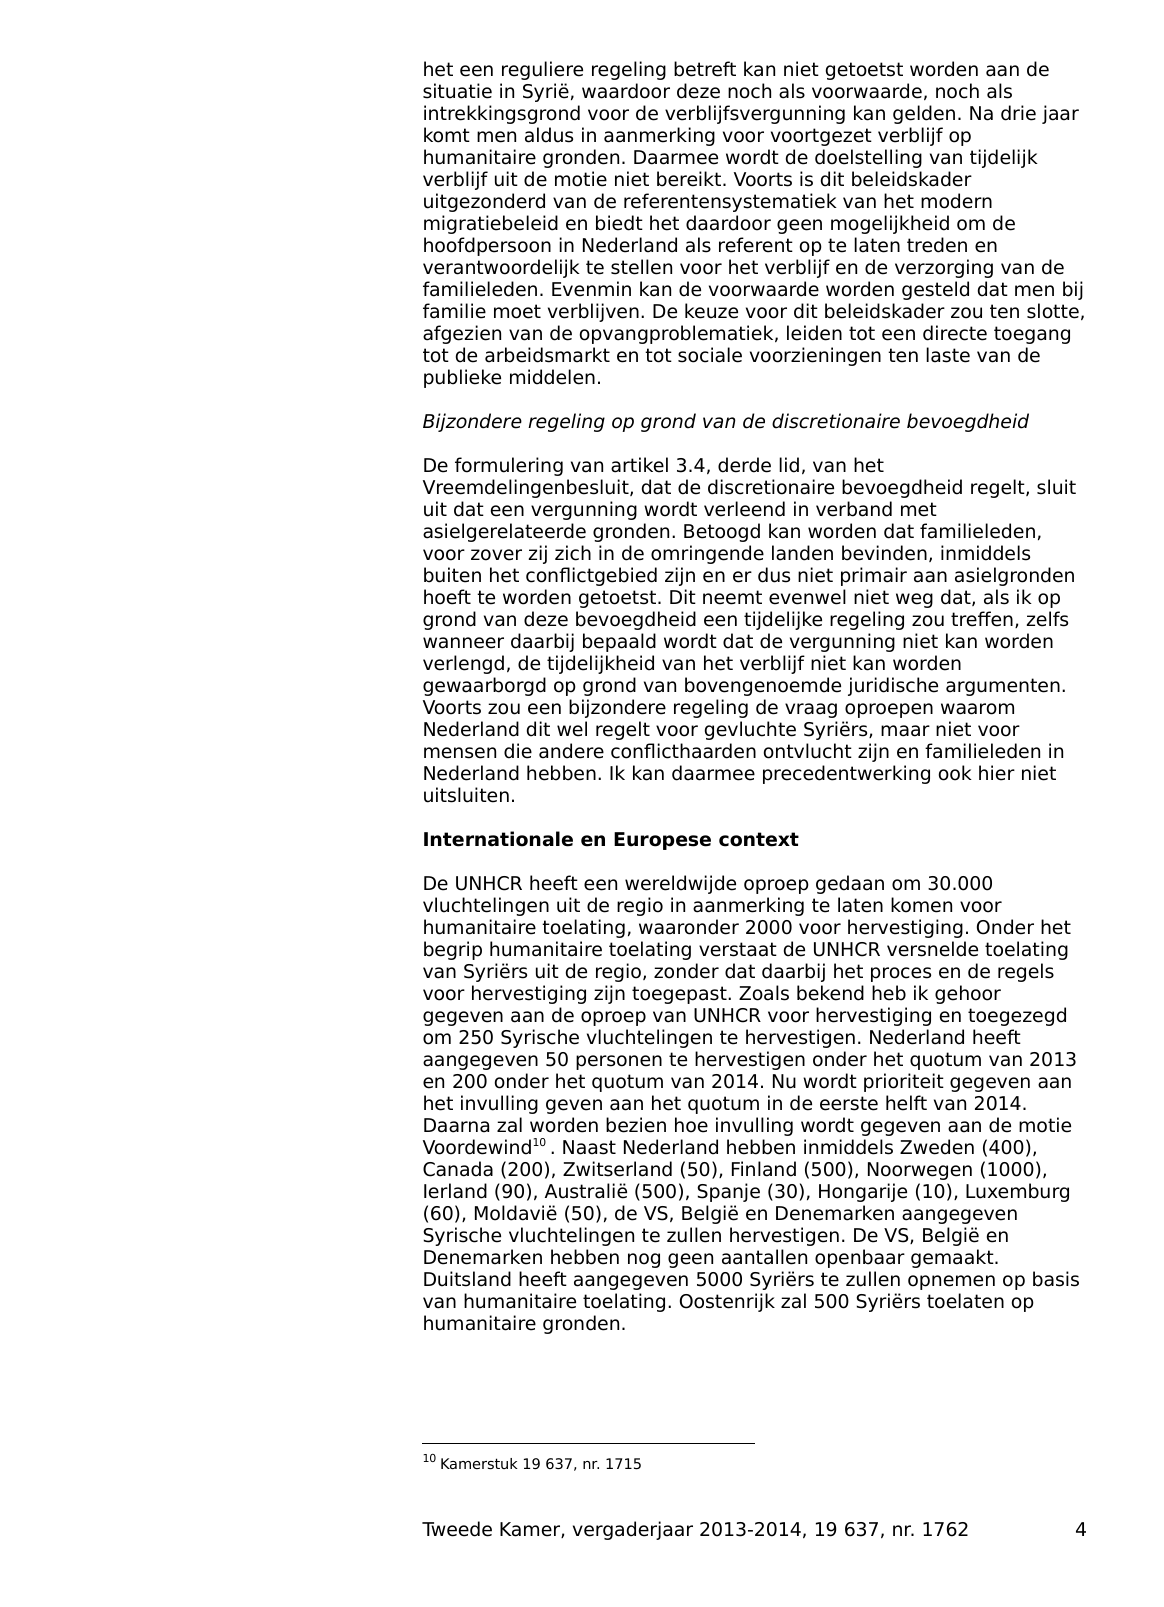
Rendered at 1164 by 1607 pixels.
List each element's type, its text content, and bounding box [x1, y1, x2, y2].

text Kamerstuk 19 637, nr. 1715 [422, 1452, 1087, 1474]
text het een reguliere regeling betreft kan niet getoetst worden aan de situatie in Syrië, waardoor deze noch als voorwaarde, noch als intrekkingsgrond voor de verblijfsvergunning kan gelden. Na drie jaar komt men aldus in aanmerking voor voortgezet verblijf op humanitaire gronden. Daarmee wordt de doelstelling van tijdelijk verblijf uit de motie niet bereikt. Voorts is dit beleidskader uitgezonderd van de referentensystematiek van het modern migratiebeleid en biedt het daardoor geen mogelijkheid om de hoofdpersoon in Nederland als referent op te laten treden en verantwoordelijk te stellen voor het verblijf en de verzorging van de familieleden. Evenmin kan de voorwaarde worden gesteld dat men bij familie moet verblijven. De keuze voor dit beleidskader zou ten slotte, afgezien van de opvangproblematiek, leiden tot een directe toegang tot de arbeidsmarkt en tot sociale voorzieningen ten laste van de publieke middelen. [422, 59, 1087, 389]
subtitle Bijzondere regeling op grond van de discretionaire bevoegdheid [422, 411, 1087, 433]
text De UNHCR heeft een wereldwijde oproep gedaan om 30.000 vluchtelingen uit de regio in aanmerking te laten komen voor humanitaire toelating, waaronder 2000 voor hervestiging. Onder het begrip humanitaire toelating verstaat de UNHCR versnelde toelating van Syriërs uit de regio, zonder dat daarbij het proces en de regels voor hervestiging zijn toegepast. Zoals bekend heb ik gehoor gegeven aan de oproep van UNHCR voor hervestiging en toegezegd om 250 Syrische vluchtelingen te hervestigen. Nederland heeft aangegeven 50 personen te hervestigen onder het quotum van 2013 en 200 onder het quotum van 2014. Nu wordt prioriteit gegeven aan het invulling geven aan het quotum in de eerste helft van 2014. Daarna zal worden bezien hoe invulling wordt gegeven aan de motie Voordewind. Naast Nederland hebben inmiddels Zweden (400), Canada (200), Zwitserland (50), Finland (500), Noorwegen (1000), Ierland (90), Australië (500), Spanje (30), Hongarije (10), Luxemburg (60), Moldavië (50), de VS, België en Denemarken aangegeven Syrische vluchtelingen te zullen hervestigen. De VS, België en Denemarken hebben nog geen aantallen openbaar gemaakt. Duitsland heeft aangegeven 5000 Syriërs te zullen opnemen op basis van humanitaire toelating. Oostenrijk zal 500 Syriërs toelaten op humanitaire gronden. [422, 873, 1087, 1335]
text De formulering van artikel 3.4, derde lid, van het Vreemdelingenbesluit, dat de discretionaire bevoegdheid regelt, sluit uit dat een vergunning wordt verleend in verband met asielgerelateerde gronden. Betoogd kan worden dat familieleden, voor zover zij zich in de omringende landen bevinden, inmiddels buiten het conflictgebied zijn en er dus niet primair aan asielgronden hoeft te worden getoetst. Dit neemt evenwel niet weg dat, als ik op grond van deze bevoegdheid een tijdelijke regeling zou treffen, zelfs wanneer daarbij bepaald wordt dat de vergunning niet kan worden verlengd, de tijdelijkheid van het verblijf niet kan worden gewaarborgd op grond van bovengenoemde juridische argumenten. Voorts zou een bijzondere regeling de vraag oproepen waarom Nederland dit wel regelt voor gevluchte Syriërs, maar niet voor mensen die andere conflicthaarden ontvlucht zijn en familieleden in Nederland hebben. Ik kan daarmee precedentwerking ook hier niet uitsluiten. [422, 455, 1087, 807]
subtitle Internationale en Europese context [422, 829, 1087, 851]
